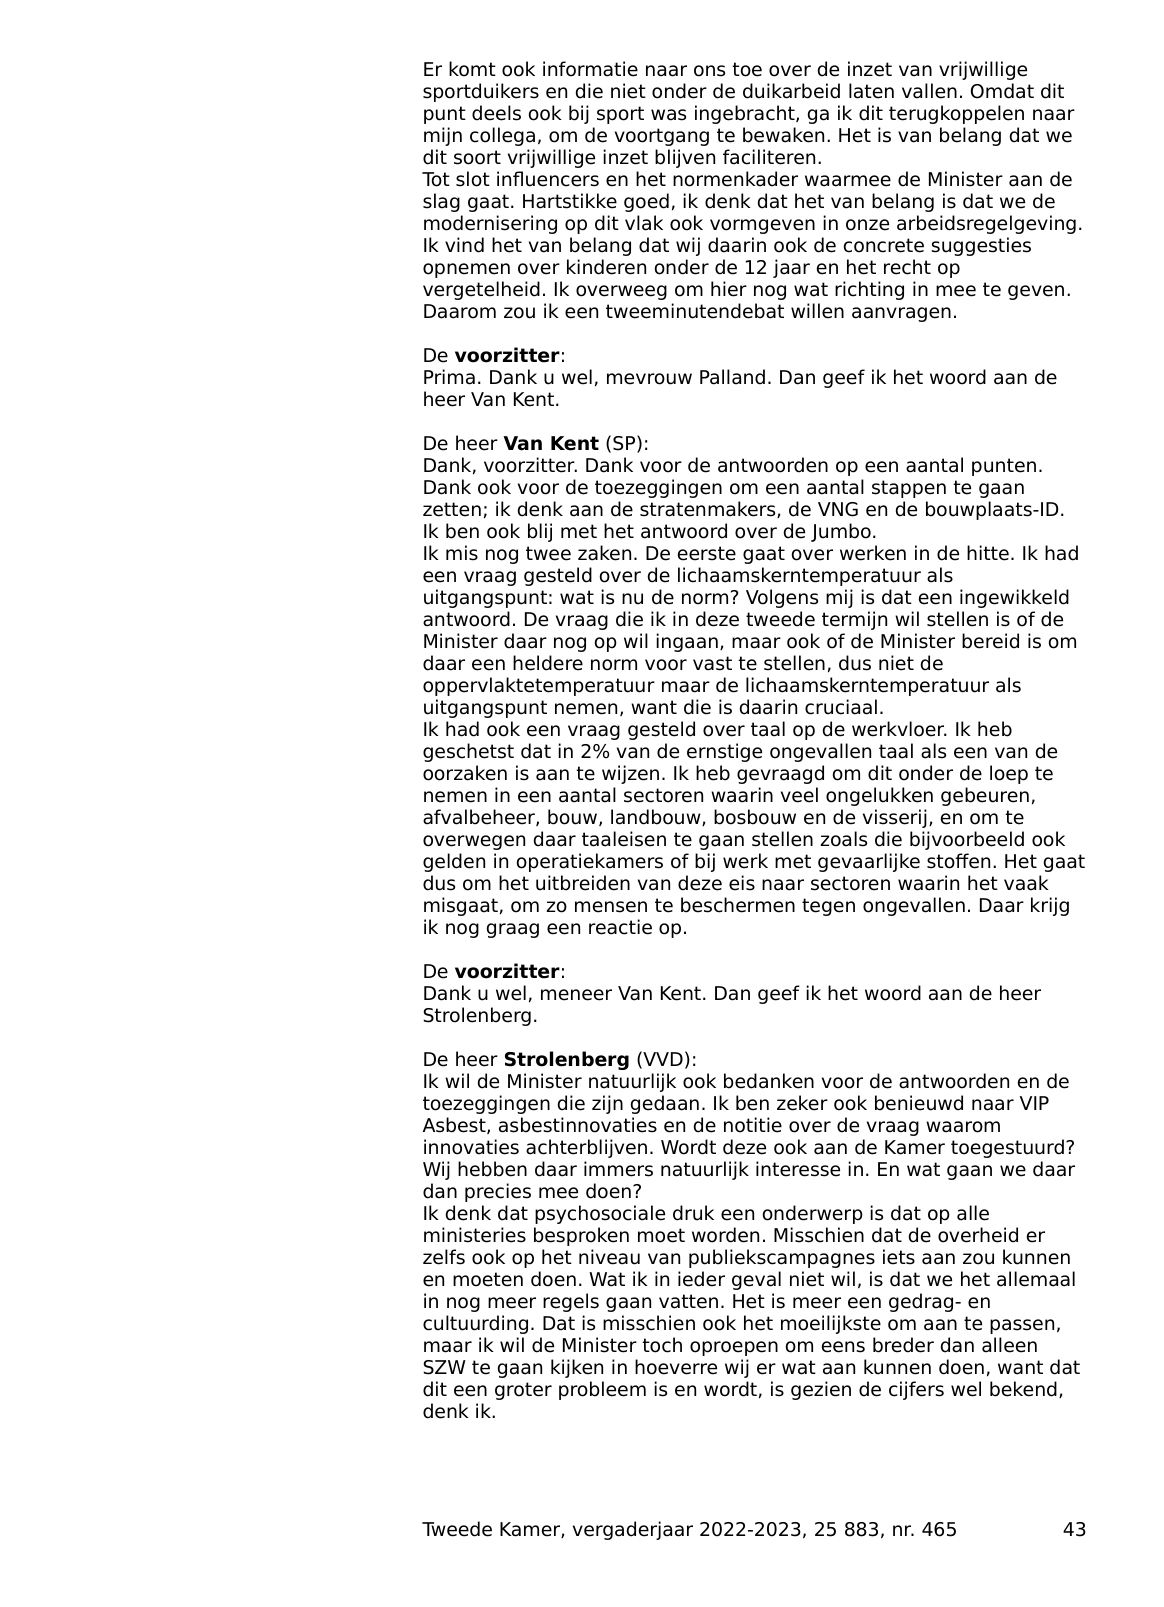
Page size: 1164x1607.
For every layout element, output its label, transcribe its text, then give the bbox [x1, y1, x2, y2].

text Er komt ook informatie naar ons toe over de inzet van vrijwillige sportduikers en die niet onder de duikarbeid laten vallen. Omdat dit punt deels ook bij sport was ingebracht, ga ik dit terugkoppelen naar mijn collega, om de voortgang te bewaken. Het is van belang dat we dit soort vrijwillige inzet blijven faciliteren. [422, 59, 1087, 169]
text Tot slot influencers en het normenkader waarmee de Minister aan de slag gaat. Hartstikke goed, ik denk dat het van belang is dat we de modernisering op dit vlak ook vormgeven in onze arbeidsregelgeving. Ik vind het van belang dat wij daarin ook de concrete suggesties opnemen over kinderen onder de 12 jaar en het recht op vergetelheid. Ik overweeg om hier nog wat richting in mee te geven. Daarom zou ik een tweeminutendebat willen aanvragen. [422, 169, 1087, 323]
text Prima. Dank u wel, mevrouw Palland. Dan geef ik het woord aan de heer Van Kent. [422, 367, 1087, 411]
text De heer Strolenberg (VVD): [422, 1049, 1087, 1071]
text Ik had ook een vraag gesteld over taal op de werkvloer. Ik heb geschetst dat in 2% van de ernstige ongevallen taal als een van de oorzaken is aan te wijzen. Ik heb gevraagd om dit onder de loep te nemen in een aantal sectoren waarin veel ongelukken gebeuren, afvalbeheer, bouw, landbouw, bosbouw en de visserij, en om te overwegen daar taaleisen te gaan stellen zoals die bijvoorbeeld ook gelden in operatiekamers of bij werk met gevaarlijke stoffen. Het gaat dus om het uitbreiden van deze eis naar sectoren waarin het vaak misgaat, om zo mensen te beschermen tegen ongevallen. Daar krijg ik nog graag een reactie op. [422, 719, 1087, 939]
text Ik denk dat psychosociale druk een onderwerp is dat op alle ministeries besproken moet worden. Misschien dat de overheid er zelfs ook op het niveau van publiekscampagnes iets aan zou kunnen en moeten doen. Wat ik in ieder geval niet wil, is dat we het allemaal in nog meer regels gaan vatten. Het is meer een gedrag- en cultuurding. Dat is misschien ook het moeilijkste om aan te passen, maar ik wil de Minister toch oproepen om eens breder dan alleen SZW te gaan kijken in hoeverre wij er wat aan kunnen doen, want dat dit een groter probleem is en wordt, is gezien de cijfers wel bekend, denk ik. [422, 1203, 1087, 1423]
text Dank u wel, meneer Van Kent. Dan geef ik het woord aan de heer Strolenberg. [422, 983, 1087, 1027]
text Ik wil de Minister natuurlijk ook bedanken voor de antwoorden en de toezeggingen die zijn gedaan. Ik ben zeker ook benieuwd naar VIP Asbest, asbestinnovaties en de notitie over de vraag waarom innovaties achterblijven. Wordt deze ook aan de Kamer toegestuurd? Wij hebben daar immers natuurlijk interesse in. En wat gaan we daar dan precies mee doen? [422, 1071, 1087, 1203]
text Dank, voorzitter. Dank voor de antwoorden op een aantal punten. Dank ook voor de toezeggingen om een aantal stappen te gaan zetten; ik denk aan de stratenmakers, de VNG en de bouwplaats-ID. Ik ben ook blij met het antwoord over de Jumbo. [422, 455, 1087, 543]
text De voorzitter: [422, 345, 1087, 367]
text De heer Van Kent (SP): [422, 433, 1087, 455]
text Ik mis nog twee zaken. De eerste gaat over werken in de hitte. Ik had een vraag gesteld over de lichaamskerntemperatuur als uitgangspunt: wat is nu de norm? Volgens mij is dat een ingewikkeld antwoord. De vraag die ik in deze tweede termijn wil stellen is of de Minister daar nog op wil ingaan, maar ook of de Minister bereid is om daar een heldere norm voor vast te stellen, dus niet de oppervlaktetemperatuur maar de lichaamskerntemperatuur als uitgangspunt nemen, want die is daarin cruciaal. [422, 543, 1087, 719]
text De voorzitter: [422, 961, 1087, 983]
